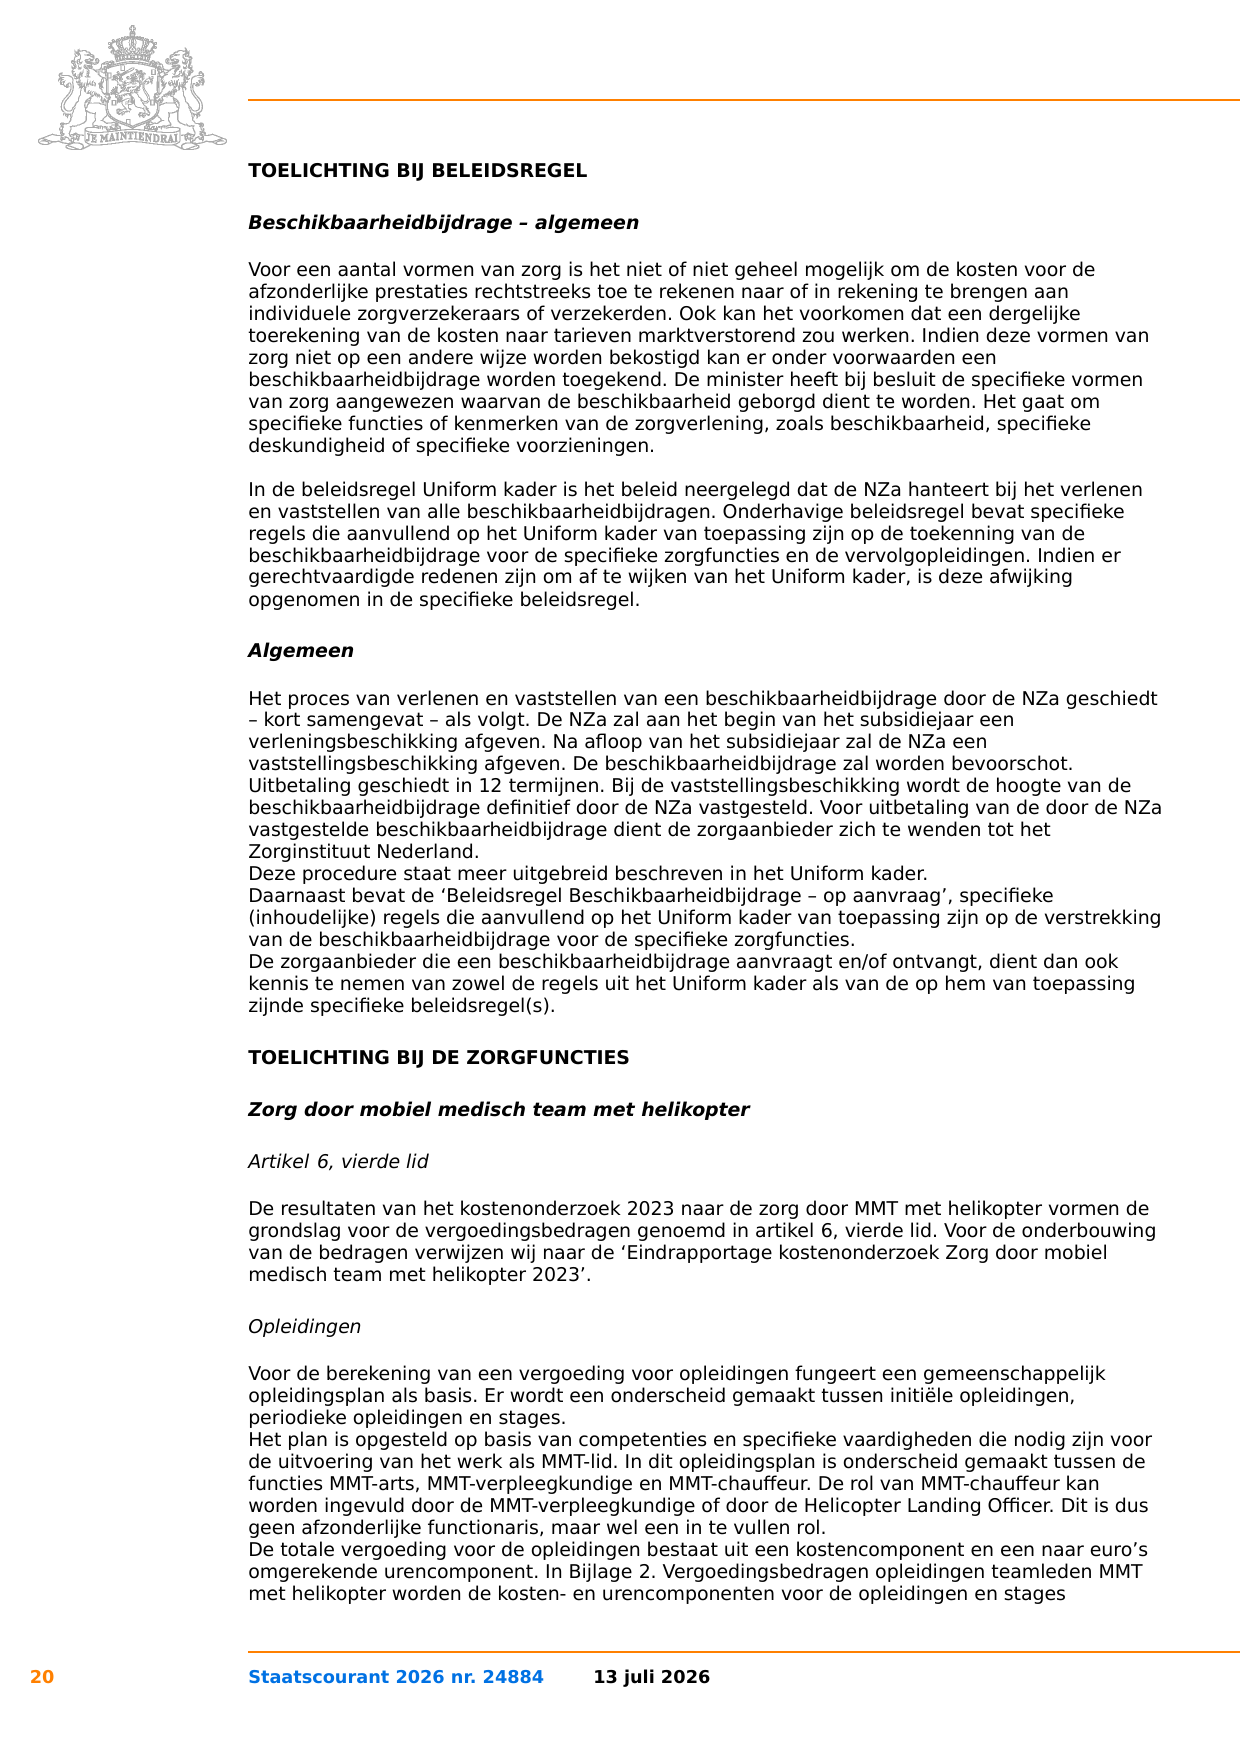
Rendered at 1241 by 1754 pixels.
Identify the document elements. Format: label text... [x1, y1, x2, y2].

subtitle TOELICHTING BIJ DE ZORGFUNCTIES [248, 1047, 1163, 1069]
text In de beleidsregel Uniform kader is het beleid neergelegd dat de NZa hanteert bij het verlenen en vaststellen van alle beschikbaarheidbijdragen. Onderhavige beleidsregel bevat specifieke regels die aanvullend op het Uniform kader van toepassing zijn op de toekenning van de beschikbaarheidbijdrage voor de specifieke zorgfuncties en de vervolgopleidingen. Indien er gerechtvaardigde redenen zijn om af te wijken van het Uniform kader, is deze afwijking opgenomen in de specifieke beleidsregel. [248, 478, 1163, 610]
text Voor een aantal vormen van zorg is het niet of niet geheel mogelijk om de kosten voor de afzonderlijke prestaties rechtstreeks toe te rekenen naar of in rekening te brengen aan individuele zorgverzekeraars of verzekerden. Ook kan het voorkomen dat een dergelijke toerekening van de kosten naar tarieven marktverstorend zou werken. Indien deze vormen van zorg niet op een andere wijze worden bekostigd kan er onder voorwaarden een beschikbaarheidbijdrage worden toegekend. De minister heeft bij besluit de specifieke vormen van zorg aangewezen waarvan de beschikbaarheid geborgd dient te worden. Het gaat om specifieke functies of kenmerken van de zorgverlening, zoals beschikbaarheid, specifieke deskundigheid of specifieke voorzieningen. [248, 259, 1163, 457]
subtitle Artikel 6, vierde lid [248, 1151, 1163, 1173]
picture [38, 25, 227, 150]
subtitle Algemeen [248, 640, 1163, 662]
text De totale vergoeding voor de opleidingen bestaat uit een kostencomponent en een naar euro’s omgerekende urencomponent. In Bijlage 2. Vergoedingsbedragen opleidingen teamleden MMT met helikopter worden de kosten- en urencomponenten voor de opleidingen en stages [248, 1539, 1163, 1605]
text Voor de berekening van een vergoeding voor opleidingen fungeert een gemeenschappelijk opleidingsplan als basis. Er wordt een onderscheid gemaakt tussen initiële opleidingen, periodieke opleidingen en stages. [248, 1363, 1163, 1429]
subtitle Beschikbaarheidbijdrage – algemeen [248, 212, 1163, 234]
text Daarnaast bevat de ‘Beleidsregel Beschikbaarheidbijdrage – op aanvraag’, specifieke (inhoudelijke) regels die aanvullend op het Uniform kader van toepassing zijn op de verstrekking van de beschikbaarheidbijdrage voor de specifieke zorgfuncties. [248, 885, 1163, 951]
text De resultaten van het kostenonderzoek 2023 naar de zorg door MMT met helikopter vormen de grondslag voor de vergoedingsbedragen genoemd in artikel 6, vierde lid. Voor de onderbouwing van de bedragen verwijzen wij naar de ‘Eindrapportage kostenonderzoek Zorg door mobiel medisch team met helikopter 2023’. [248, 1198, 1163, 1286]
subtitle TOELICHTING BIJ BELEIDSREGEL [248, 160, 1163, 182]
subtitle Opleidingen [248, 1316, 1163, 1338]
text Het proces van verlenen en vaststellen van een beschikbaarheidbijdrage door de NZa geschiedt – kort samengevat – als volgt. De NZa zal aan het begin van het subsidiejaar een verleningsbeschikking afgeven. Na afloop van het subsidiejaar zal de NZa een vaststellingsbeschikking afgeven. De beschikbaarheidbijdrage zal worden bevoorschot. Uitbetaling geschiedt in 12 termijnen. Bij de vaststellingsbeschikking wordt de hoogte van de beschikbaarheidbijdrage definitief door de NZa vastgesteld. Voor uitbetaling van de door de NZa vastgestelde beschikbaarheidbijdrage dient de zorgaanbieder zich te wenden tot het Zorginstituut Nederland. [248, 687, 1163, 863]
subtitle Zorg door mobiel medisch team met helikopter [248, 1099, 1163, 1121]
text De zorgaanbieder die een beschikbaarheidbijdrage aanvraagt en/of ontvangt, dient dan ook kennis te nemen van zowel de regels uit het Uniform kader als van de op hem van toepassing zijnde specifieke beleidsregel(s). [248, 951, 1163, 1017]
text Het plan is opgesteld op basis van competenties en specifieke vaardigheden die nodig zijn voor de uitvoering van het werk als MMT-lid. In dit opleidingsplan is onderscheid gemaakt tussen de functies MMT-arts, MMT-verpleegkundige en MMT-chauffeur. De rol van MMT-chauffeur kan worden ingevuld door de MMT-verpleegkundige of door de Helicopter Landing Officer. Dit is dus geen afzonderlijke functionaris, maar wel een in te vullen rol. [248, 1429, 1163, 1539]
text Deze procedure staat meer uitgebreid beschreven in het Uniform kader. [248, 863, 1163, 885]
